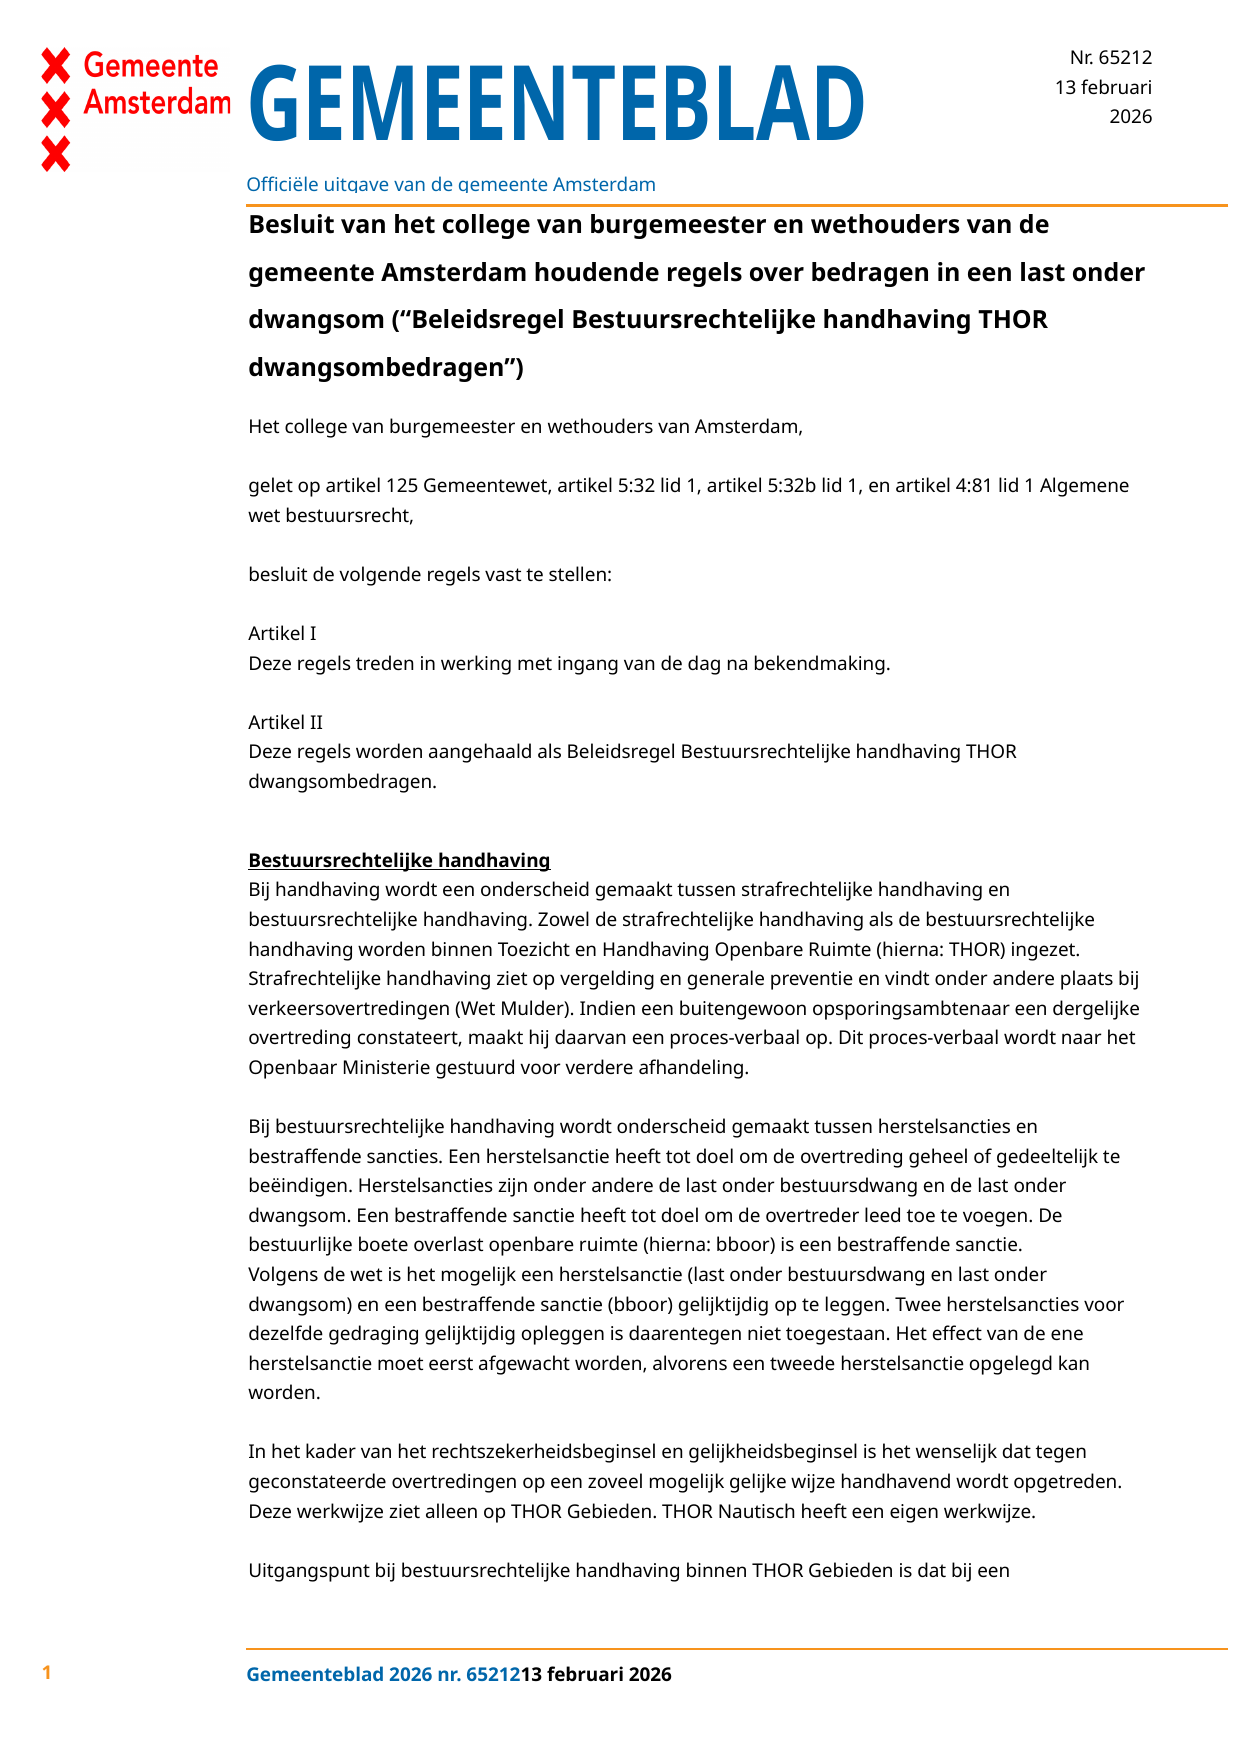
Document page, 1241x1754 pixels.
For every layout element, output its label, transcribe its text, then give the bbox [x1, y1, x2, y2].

text gelet op artikel 125 Gemeentewet, artikel 5:32 lid 1, artikel 5:32b lid 1, en artikel 4:81 lid 1 Algemene wet bestuursrecht, [248, 472, 1152, 528]
text Artikel II [248, 709, 1152, 735]
text besluit de volgende regels vast te stellen: [248, 561, 1152, 587]
text In het kader van het rechtszekerheidsbeginsel en gelijkheidsbeginsel is het wenselijk dat tegen geconstateerde overtredingen op een zoveel mogelijk gelijke wijze handhavend wordt opgetreden. Deze werkwijze ziet alleen op THOR Gebieden. THOR Nautisch heeft een eigen werkwijze. [248, 1439, 1152, 1523]
text Bij bestuursrechtelijke handhaving wordt onderscheid gemaakt tussen herstelsancties en bestraffende sancties. Een herstelsanctie heeft tot doel om de overtreding geheel of gedeeltelijk te beëindigen. Herstelsancties zijn onder andere de last onder bestuursdwang en de last onder dwangsom. Een bestraffende sanctie heeft tot doel om de overtreder leed toe te voegen. De bestuurlijke boete overlast openbare ruimte (hierna: bboor) is een bestraffende sanctie. [248, 1113, 1152, 1257]
text Besluit van het college van burgemeester en wethouders van de gemeente Amsterdam houdende regels over bedragen in een last onder dwangsom (“Beleidsregel Bestuursrechtelijke handhaving THOR dwangsombedragen”) [248, 207, 1152, 384]
text Bij handhaving wordt een onderscheid gemaakt tussen strafrechtelijke handhaving en bestuursrechtelijke handhaving. Zowel de strafrechtelijke handhaving als de bestuursrechtelijke handhaving worden binnen Toezicht en Handhaving Openbare Ruimte (hierna: THOR) ingezet. Strafrechtelijke handhaving ziet op vergelding en generale preventie en vindt onder andere plaats bij verkeersovertredingen (Wet Mulder). Indien een buitengewoon opsporingsambtenaar een dergelijke overtreding constateert, maakt hij daarvan een proces-verbaal op. Dit proces-verbaal wordt naar het Openbaar Ministerie gestuurd voor verdere afhandeling. [248, 877, 1152, 1080]
text Deze regels treden in werking met ingang van de dag na bekendmaking. [248, 650, 1152, 676]
text Bestuursrechtelijke handhaving [248, 847, 1152, 873]
text Artikel I [248, 620, 1152, 646]
text Volgens de wet is het mogelijk een herstelsanctie (last onder bestuursdwang en last onder dwangsom) en een bestraffende sanctie (bboor) gelijktijdig op te leggen. Twee herstelsancties voor dezelfde gedraging gelijktijdig opleggen is daarentegen niet toegestaan. Het effect van de ene herstelsanctie moet eerst afgewacht worden, alvorens een tweede herstelsanctie opgelegd kan worden. [248, 1261, 1152, 1405]
text Uitgangspunt bij bestuursrechtelijke handhaving binnen THOR Gebieden is dat bij een [248, 1557, 1152, 1583]
text Het college van burgemeester en wethouders van Amsterdam, [248, 413, 1152, 439]
text Deze regels worden aangehaald als Beleidsregel Bestuursrechtelijke handhaving THOR dwangsombedragen. [248, 738, 1152, 794]
picture [41, 47, 231, 172]
